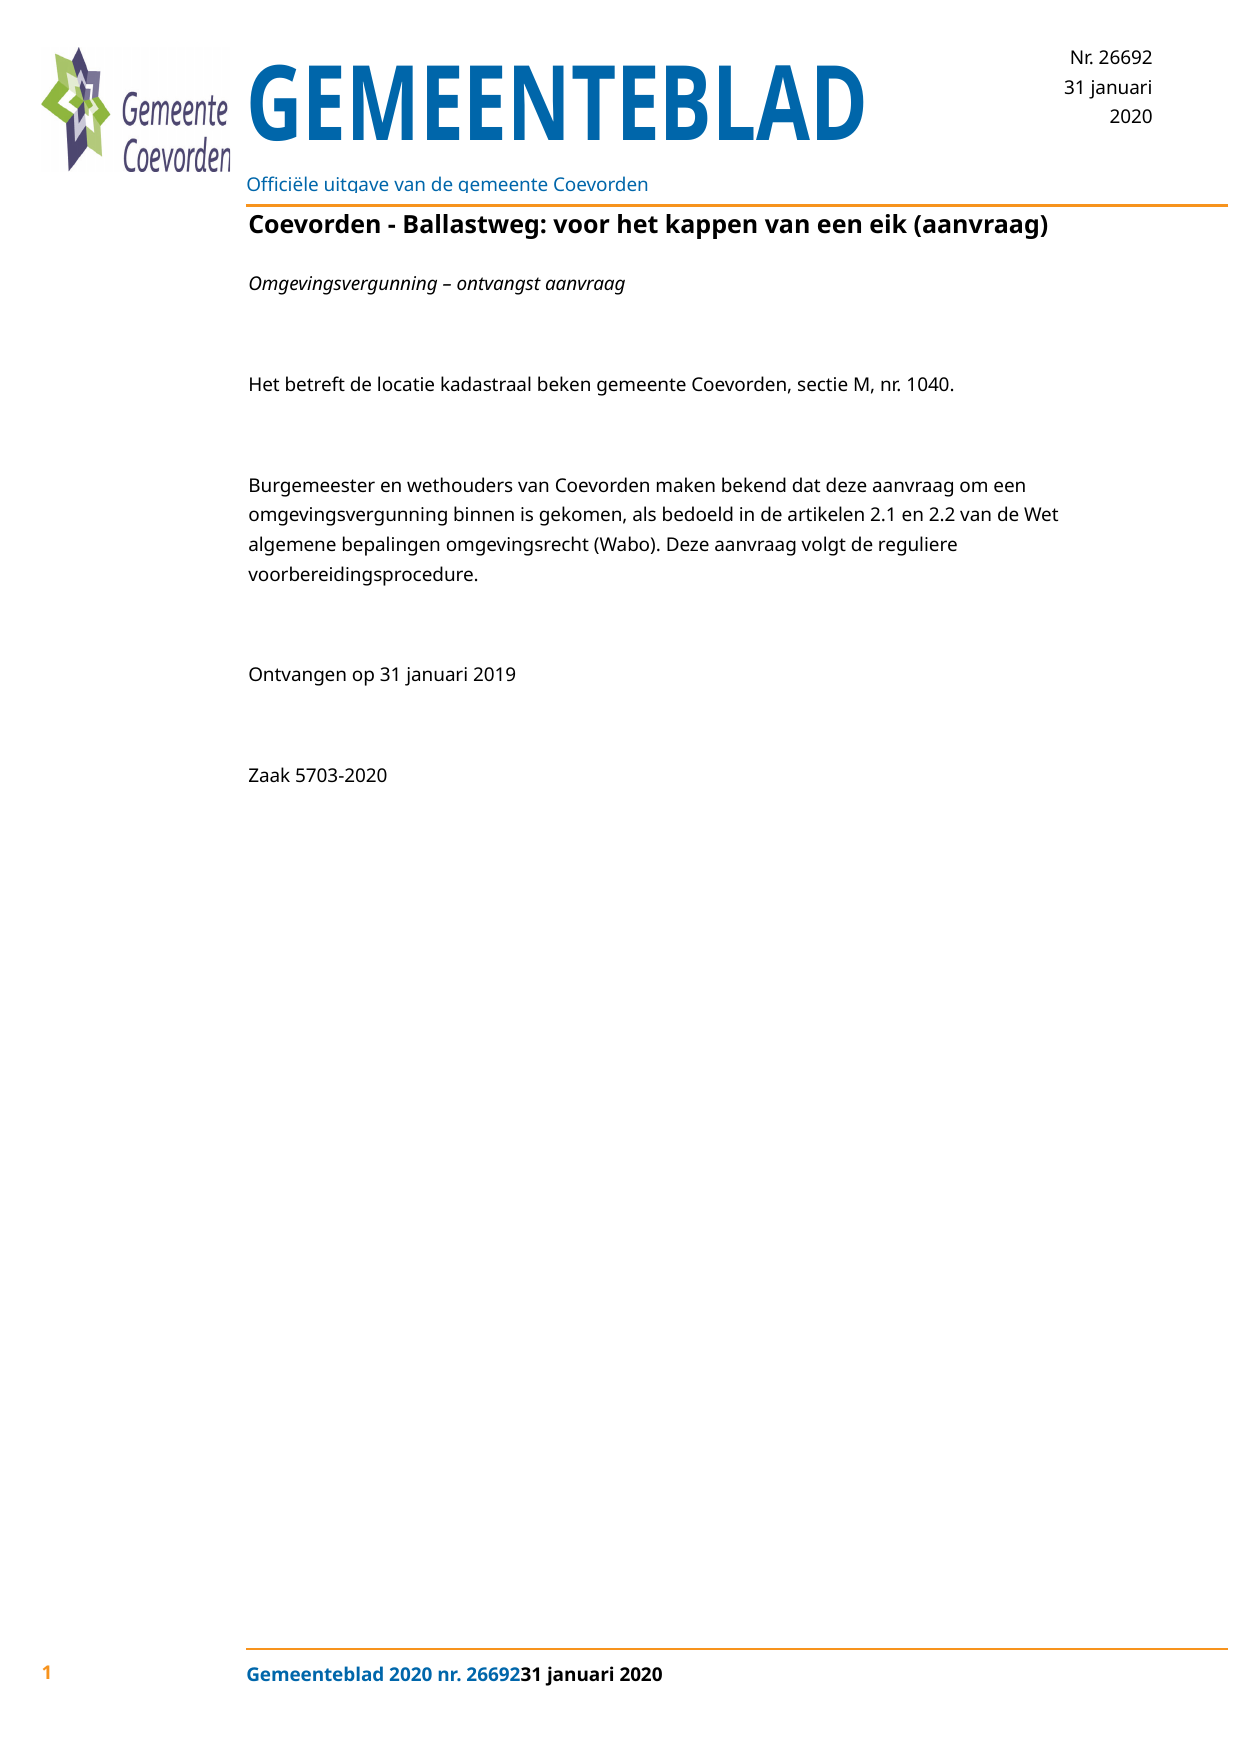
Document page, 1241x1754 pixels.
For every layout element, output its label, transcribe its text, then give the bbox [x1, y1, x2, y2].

text Het betreft de locatie kadastraal beken gemeente Coevorden, sectie M, nr. 1040. [248, 371, 1152, 397]
text Coevorden - Ballastweg: voor het kappen van een eik (aanvraag) [248, 207, 1152, 241]
picture [41, 47, 231, 172]
text Burgemeester en wethouders van Coevorden maken bekend dat deze aanvraag om een omgevingsvergunning binnen is gekomen, als bedoeld in de artikelen 2.1 en 2.2 van de Wet algemene bepalingen omgevingsrecht (Wabo). Deze aanvraag volgt de reguliere voorbereidingsprocedure. [248, 472, 1152, 586]
text Omgevingsvergunning – ontvangst aanvraag [248, 270, 1152, 296]
text Zaak 5703-2020 [248, 762, 1152, 788]
text Ontvangen op 31 januari 2019 [248, 662, 1152, 687]
